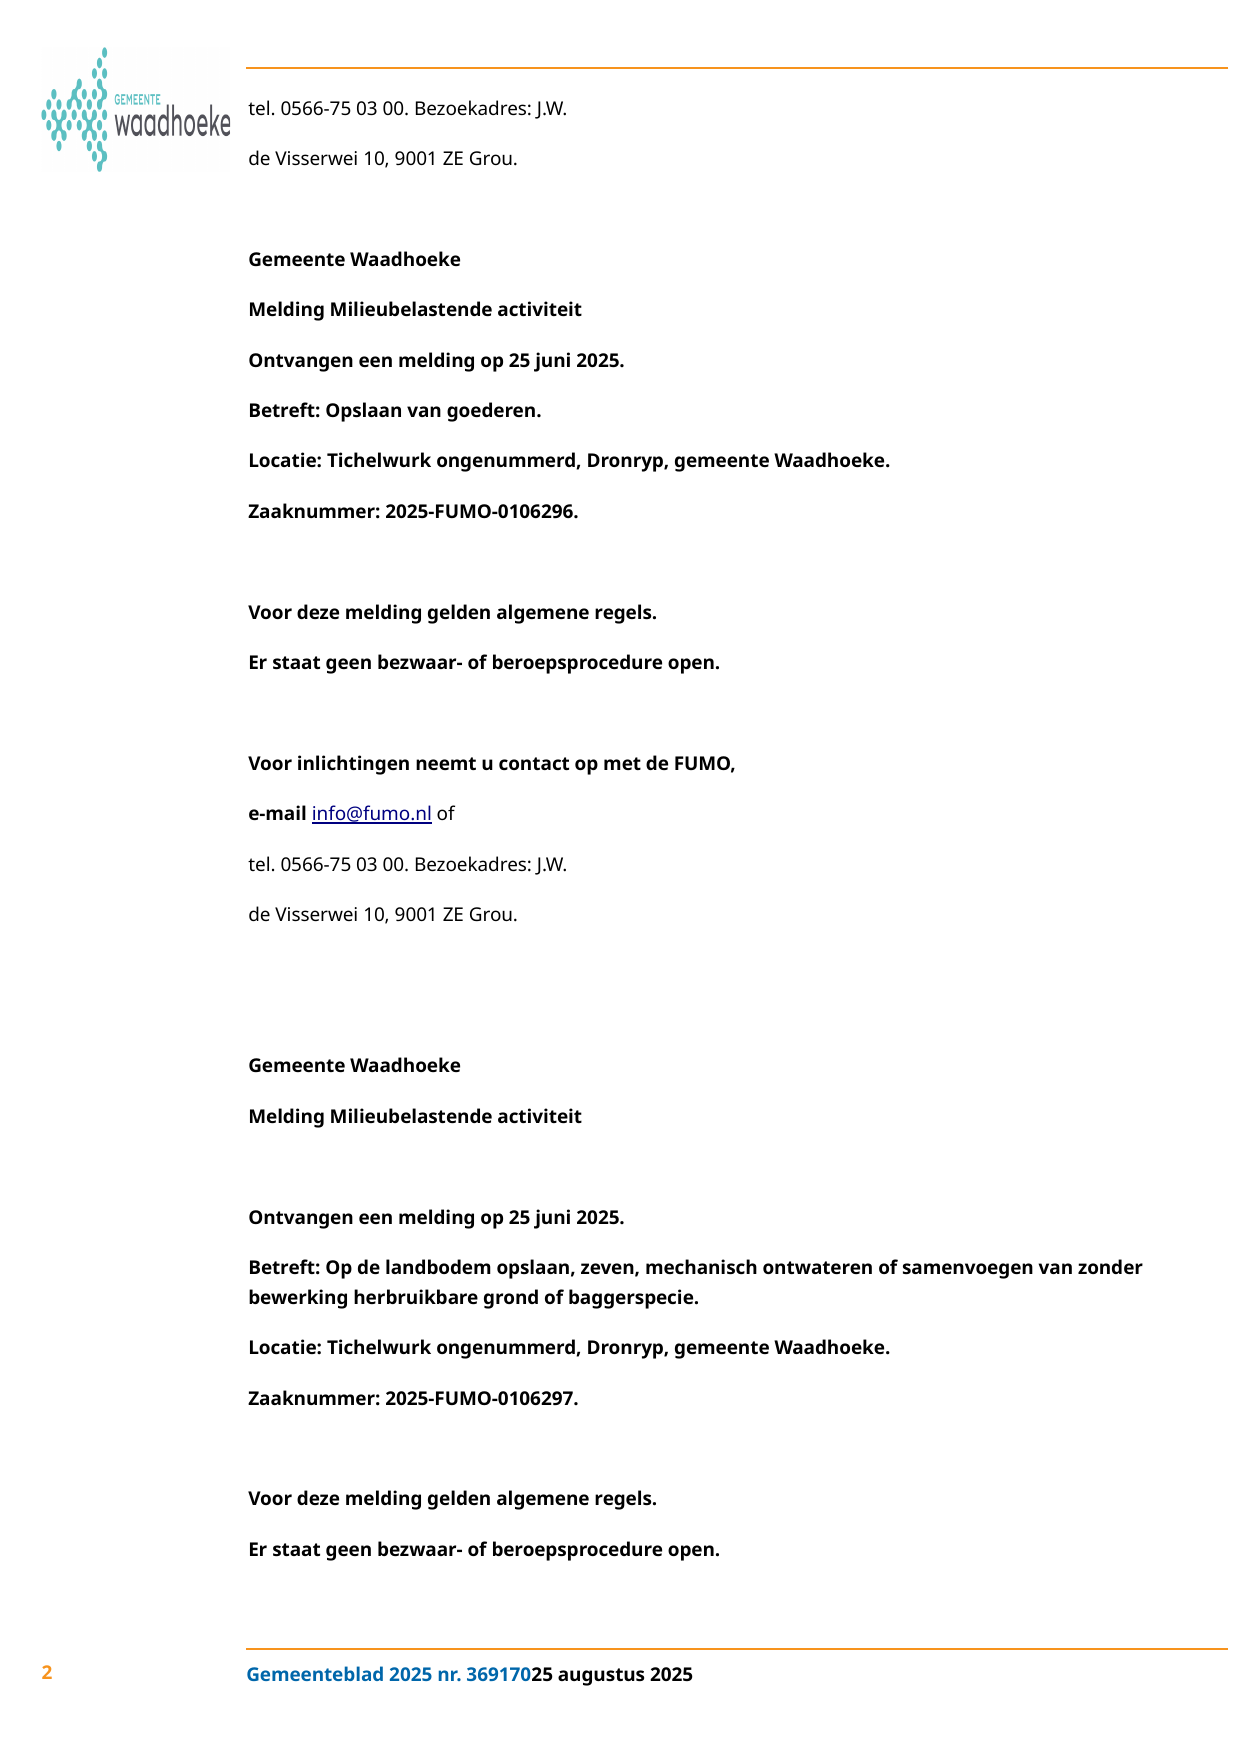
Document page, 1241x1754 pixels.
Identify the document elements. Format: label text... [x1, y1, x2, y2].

text Gemeente Waadhoeke [248, 1053, 1152, 1078]
text Voor deze melding gelden algemene regels. [248, 1486, 1152, 1511]
text e-mail info@fumo.nl of [248, 801, 1152, 826]
text de Visserwei 10, 9001 ZE Grou. [248, 145, 1152, 171]
text de Visserwei 10, 9001 ZE Grou. [248, 901, 1152, 927]
text tel. 0566-75 03 00. Bezoekadres: J.W. [248, 95, 1152, 121]
text Gemeente Waadhoeke [248, 246, 1152, 272]
text Ontvangen een melding op 25 juni 2025. [248, 1204, 1152, 1230]
text Zaaknummer: 2025-FUMO-0106297. [248, 1385, 1152, 1411]
text Voor deze melding gelden algemene regels. [248, 599, 1152, 625]
picture [41, 47, 231, 172]
text Betreft: Opslaan van goederen. [248, 397, 1152, 423]
text Er staat geen bezwaar- of beroepsprocedure open. [248, 1536, 1152, 1562]
text Er staat geen bezwaar- of beroepsprocedure open. [248, 649, 1152, 675]
text tel. 0566-75 03 00. Bezoekadres: J.W. [248, 851, 1152, 877]
text Melding Milieubelastende activiteit [248, 296, 1152, 322]
text Melding Milieubelastende activiteit [248, 1103, 1152, 1129]
text Voor inlichtingen neemt u contact op met de FUMO, [248, 750, 1152, 776]
text Zaaknummer: 2025-FUMO-0106296. [248, 498, 1152, 524]
text Locatie: Tichelwurk ongenummerd, Dronryp, gemeente Waadhoeke. [248, 1334, 1152, 1360]
text Ontvangen een melding op 25 juni 2025. [248, 347, 1152, 373]
text Locatie: Tichelwurk ongenummerd, Dronryp, gemeente Waadhoeke. [248, 448, 1152, 473]
text Betreft: Op de landbodem opslaan, zeven, mechanisch ontwateren of samenvoegen van zonder bewerking herbruikbare grond of baggerspecie. [248, 1254, 1152, 1310]
